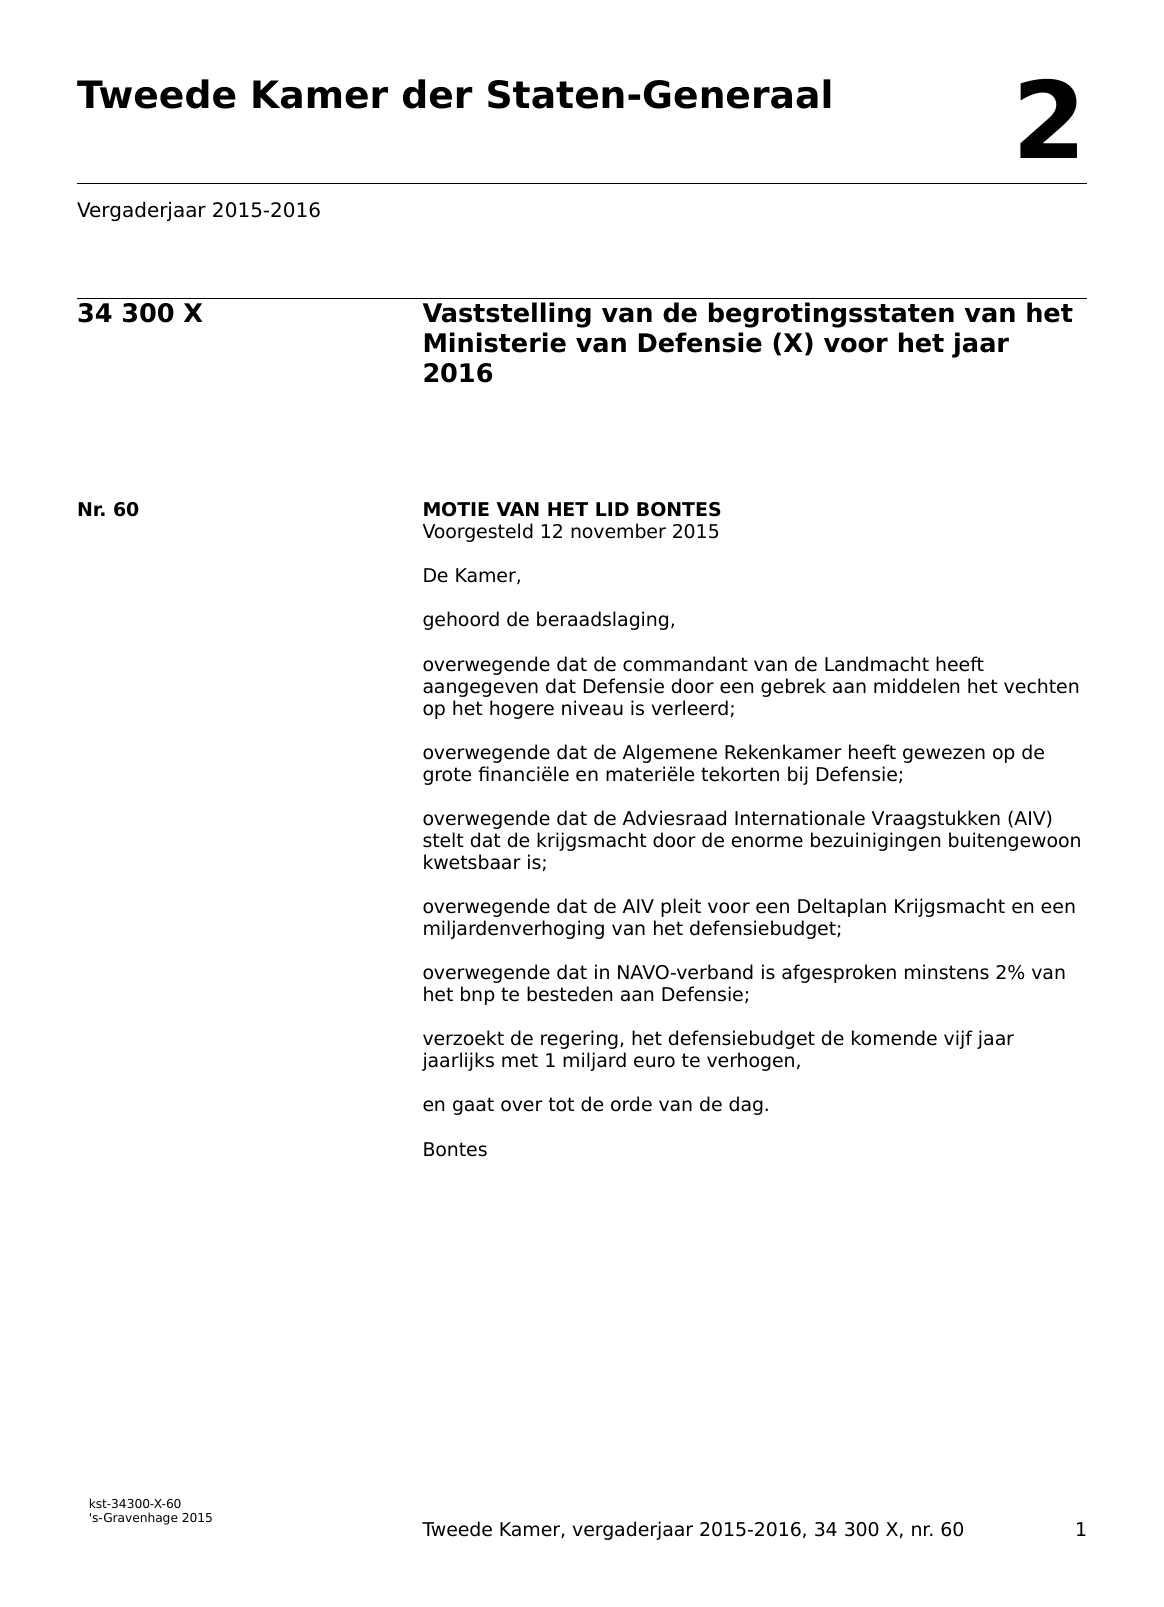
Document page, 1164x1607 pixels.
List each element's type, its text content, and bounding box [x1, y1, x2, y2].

subtitle Nr. 60 MOTIE VAN HET LID BONTES [77, 499, 1087, 521]
text Bontes [422, 1138, 1087, 1161]
text en gaat over tot de orde van de dag. [422, 1094, 1087, 1116]
text 's-Gravenhage 2015 [88, 1511, 323, 1525]
table_header Tweede Kamer der Staten-Generaal [77, 59, 886, 183]
text overwegende dat de commandant van de Landmacht heeft aangegeven dat Defensie door een gebrek aan middelen het vechten op het hogere niveau is verleerd; [422, 653, 1087, 719]
text Voorgesteld 12 november 2015 [422, 521, 1087, 543]
text gehoord de beraadslaging, [422, 609, 1087, 631]
text overwegende dat de AIV pleit voor een Deltaplan Krijgsmacht en een miljardenverhoging van het defensiebudget; [422, 896, 1087, 940]
text kst-34300-X-60 [88, 1497, 323, 1511]
text verzoekt de regering, het defensiebudget de komende vijf jaar jaarlijks met 1 miljard euro te verhogen, [422, 1028, 1087, 1072]
table_header 2 [886, 59, 1087, 183]
text overwegende dat de Algemene Rekenkamer heeft gewezen op de grote financiële en materiële tekorten bij Defensie; [422, 742, 1087, 786]
table_cell Vergaderjaar 2015-2016 [77, 184, 1087, 298]
text overwegende dat in NAVO-verband is afgesproken minstens 2% van het bnp te besteden aan Defensie; [422, 962, 1087, 1006]
text De Kamer, [422, 565, 1087, 587]
text overwegende dat de Adviesraad Internationale Vraagstukken (AIV) stelt dat de krijgsmacht door de enorme bezuinigingen buitengewoon kwetsbaar is; [422, 808, 1087, 874]
subtitle 34 300 X Vaststelling van de begrotingsstaten van het Ministerie van Defensie (X) voor het jaar 2016 [77, 299, 1087, 388]
